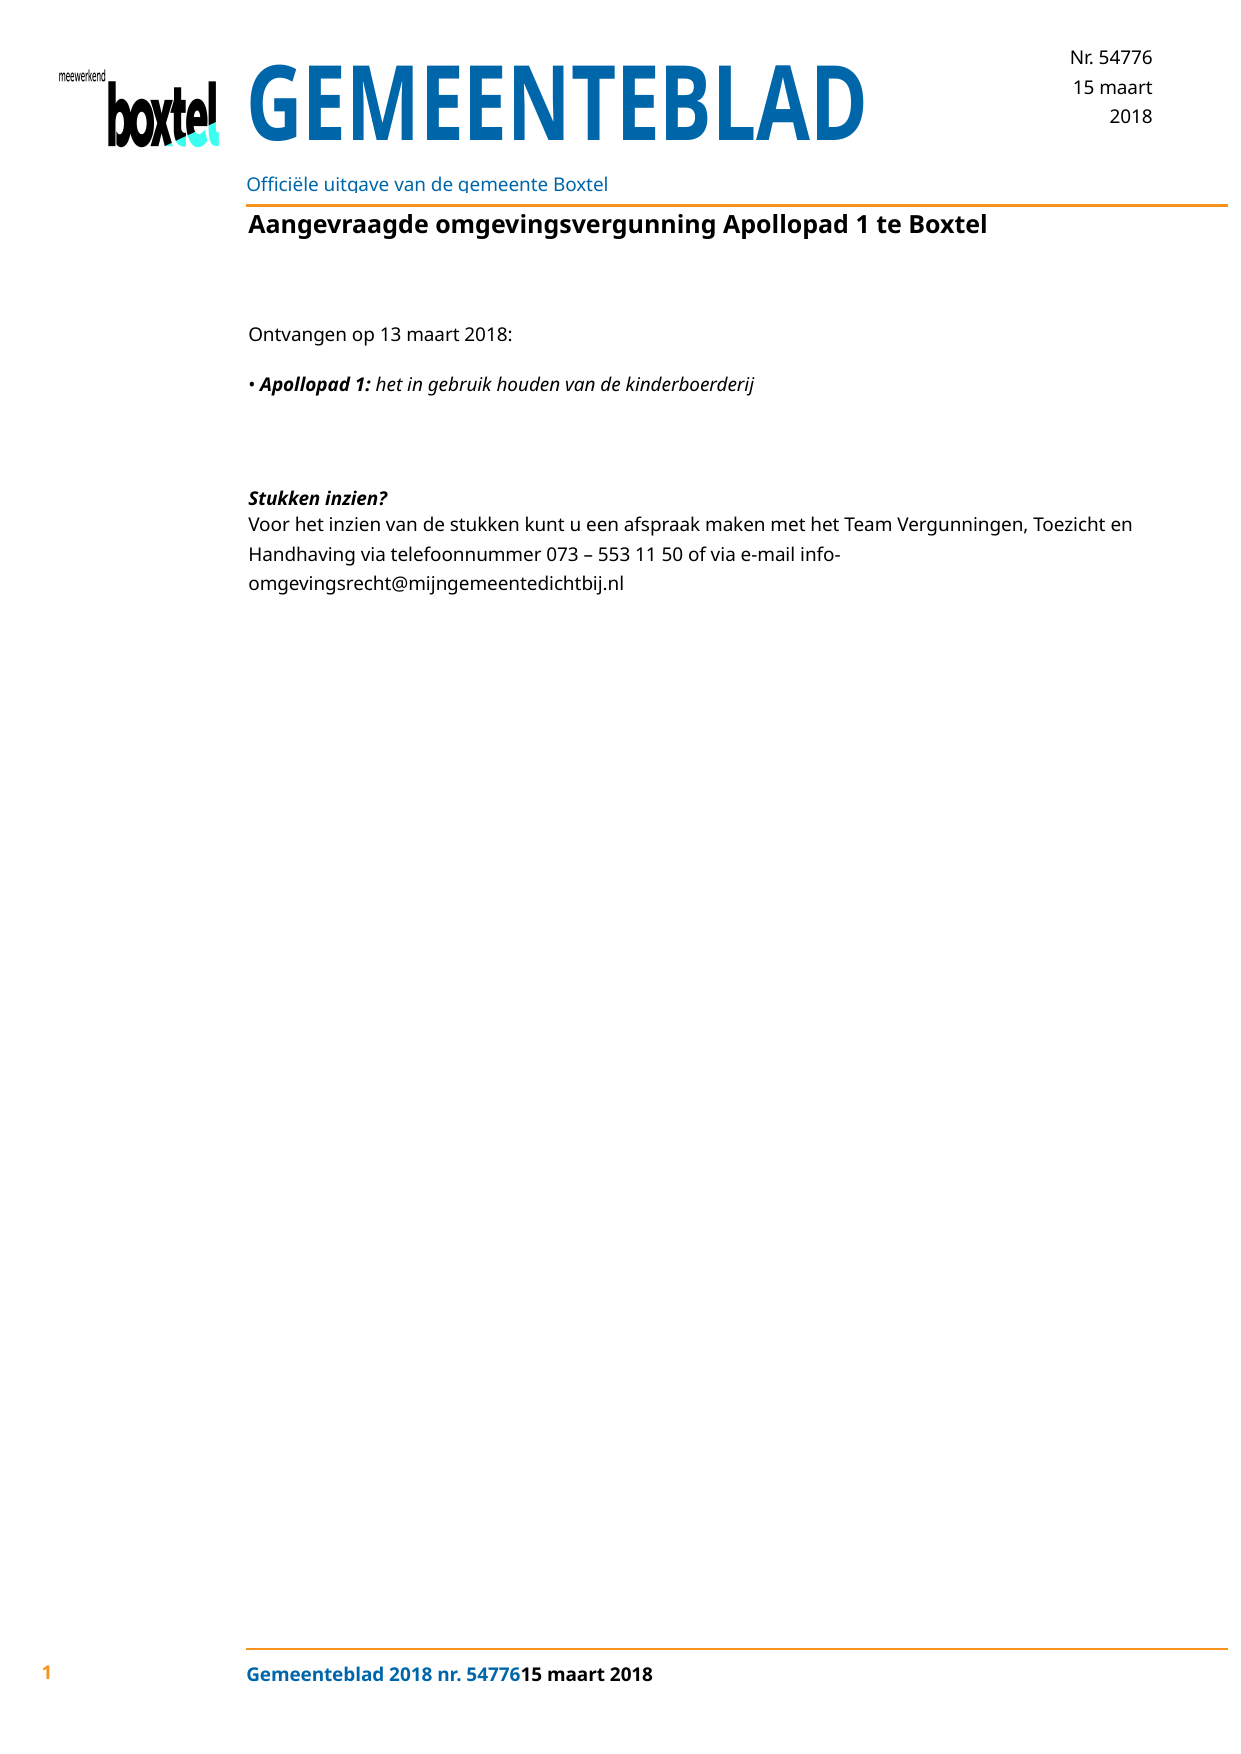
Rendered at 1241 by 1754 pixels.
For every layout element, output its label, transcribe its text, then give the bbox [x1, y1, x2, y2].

text Ontvangen op 13 maart 2018: [248, 321, 1152, 346]
picture [41, 47, 231, 172]
text Aangevraagde omgevingsvergunning Apollopad 1 te Boxtel [248, 207, 1152, 241]
text Voor het inzien van de stukken kunt u een afspraak maken met het Team Vergunningen, Toezicht en Handhaving via telefoonnummer 073 – 553 11 50 of via e-mail info-omgevingsrecht@mijngemeentedichtbij.nl [248, 511, 1152, 596]
text • Apollopad 1: het in gebruik houden van de kinderboerderij [248, 371, 1152, 397]
text Stukken inzien? [248, 486, 1152, 511]
